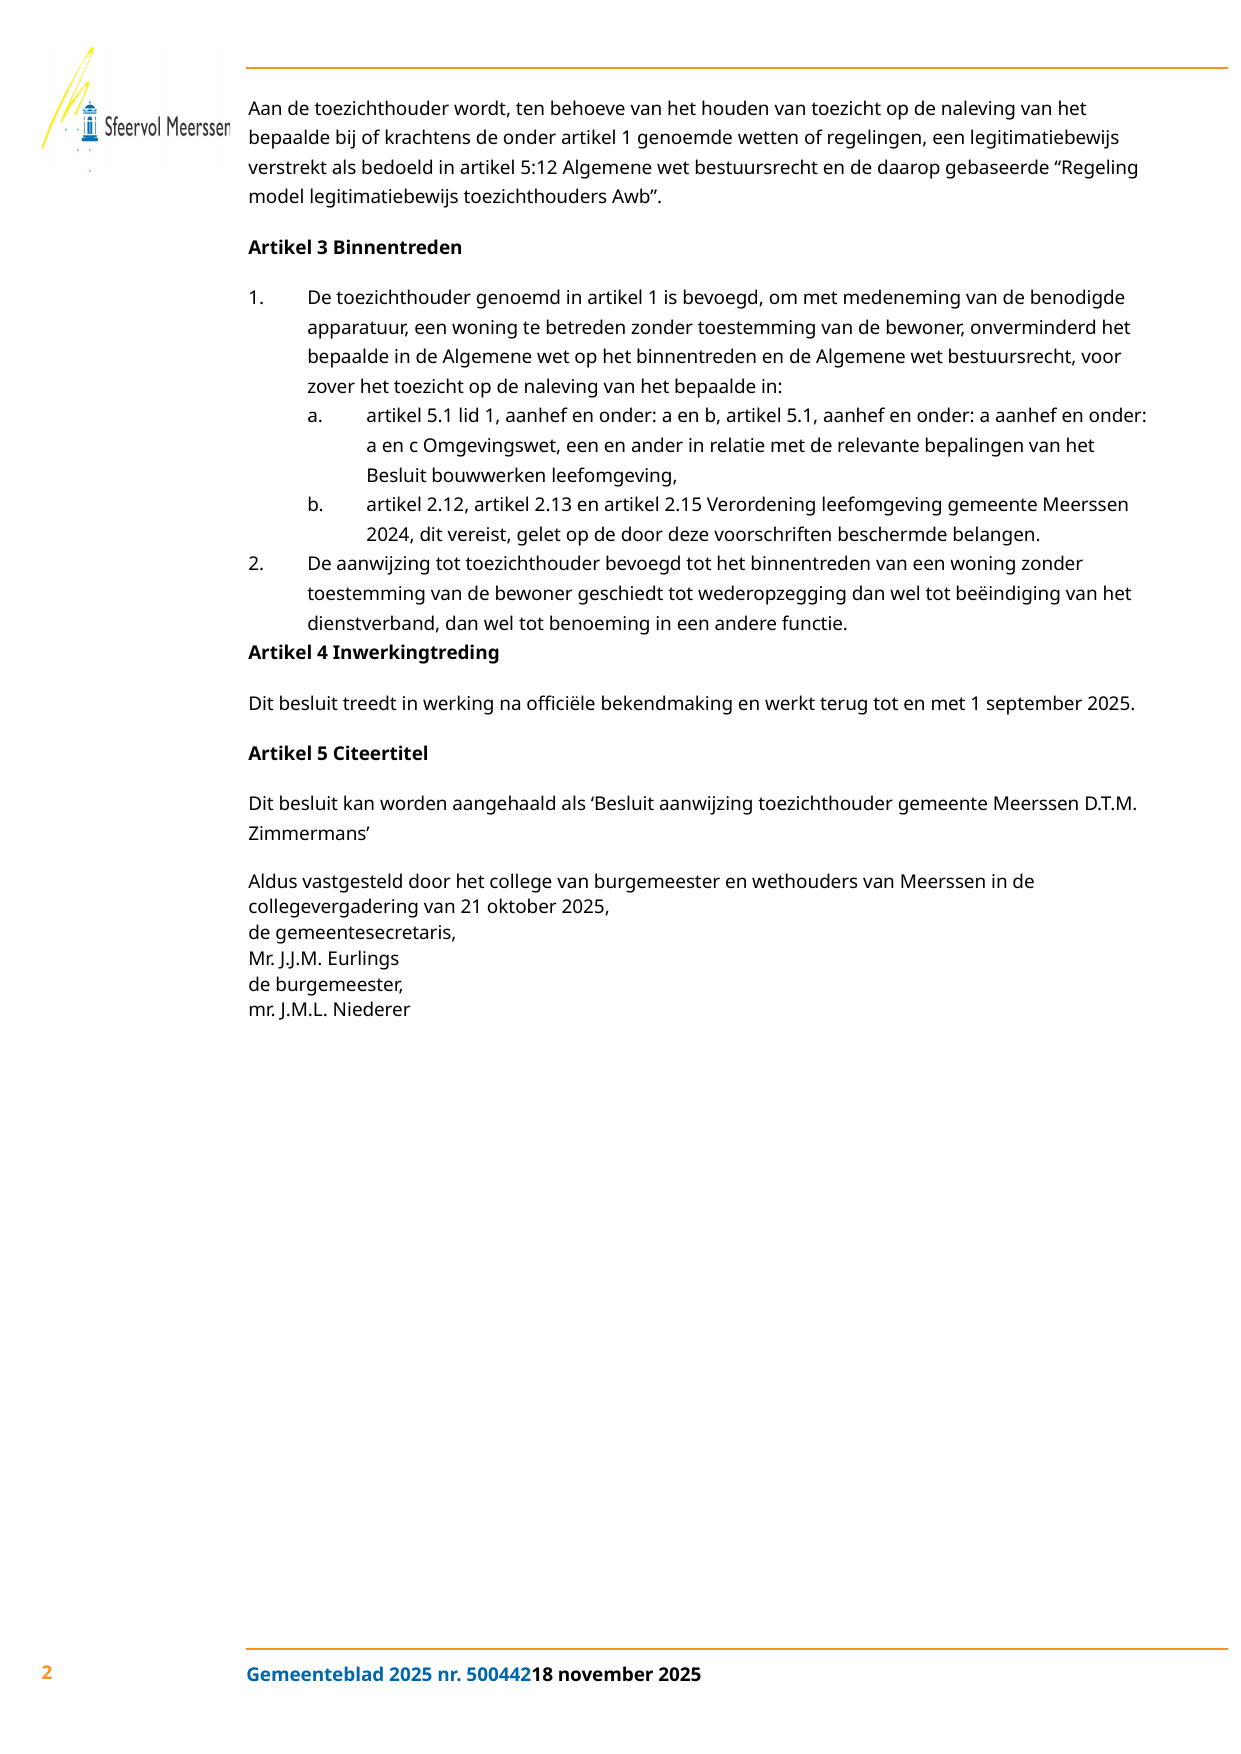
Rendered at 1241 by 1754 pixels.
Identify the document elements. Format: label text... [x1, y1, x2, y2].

text Artikel 4 Inwerkingtreding [248, 639, 1152, 665]
list artikel 2.12, artikel 2.13 en artikel 2.15 Verordening leefomgeving gemeente Meerssen 2024, dit vereist, gelet op de door deze voorschriften beschermde belangen. [307, 491, 1152, 547]
list De toezichthouder genoemd in artikel 1 is bevoegd, om met medeneming van de benodigde apparatuur, een woning te betreden zonder toestemming van de bewoner, onverminderd het bepaalde in de Algemene wet op het binnentreden en de Algemene wet bestuursrecht, voor zover het toezicht op de naleving van het bepaalde in: [248, 284, 1152, 399]
text Aldus vastgesteld door het college van burgemeester en wethouders van Meerssen in de collegevergadering van 21 oktober 2025, [248, 868, 1152, 919]
text Dit besluit treedt in werking na officiële bekendmaking en werkt terug tot en met 1 september 2025. [248, 690, 1152, 716]
list De aanwijzing tot toezichthouder bevoegd tot het binnentreden van een woning zonder toestemming van de bewoner geschiedt tot wederopzegging dan wel tot beëindiging van het dienstverband, dan wel tot benoeming in een andere functie. [248, 551, 1152, 636]
text mr. J.M.L. Niederer [248, 997, 1152, 1022]
text Artikel 3 Binnentreden [248, 234, 1152, 260]
text Aan de toezichthouder wordt, ten behoeve van het houden van toezicht op de naleving van het bepaalde bij of krachtens de onder artikel 1 genoemde wetten of regelingen, een legitimatiebewijs verstrekt als bedoeld in artikel 5:12 Algemene wet bestuursrecht en de daarop gebaseerde “Regeling model legitimatiebewijs toezichthouders Awb”. [248, 95, 1152, 209]
text de gemeentesecretaris, [248, 919, 1152, 945]
text Mr. J.J.M. Eurlings [248, 945, 1152, 971]
text Artikel 5 Citeertitel [248, 740, 1152, 766]
text de burgemeester, [248, 971, 1152, 997]
text Dit besluit kan worden aangehaald als ‘Besluit aanwijzing toezichthouder gemeente Meerssen D.T.M. Zimmermans’ [248, 791, 1152, 846]
picture [41, 47, 231, 172]
list artikel 5.1 lid 1, aanhef en onder: a en b, artikel 5.1, aanhef en onder: a aanhef en onder: a en c Omgevingswet, een en ander in relatie met de relevante bepalingen van het Besluit bouwwerken leefomgeving, [307, 403, 1152, 488]
